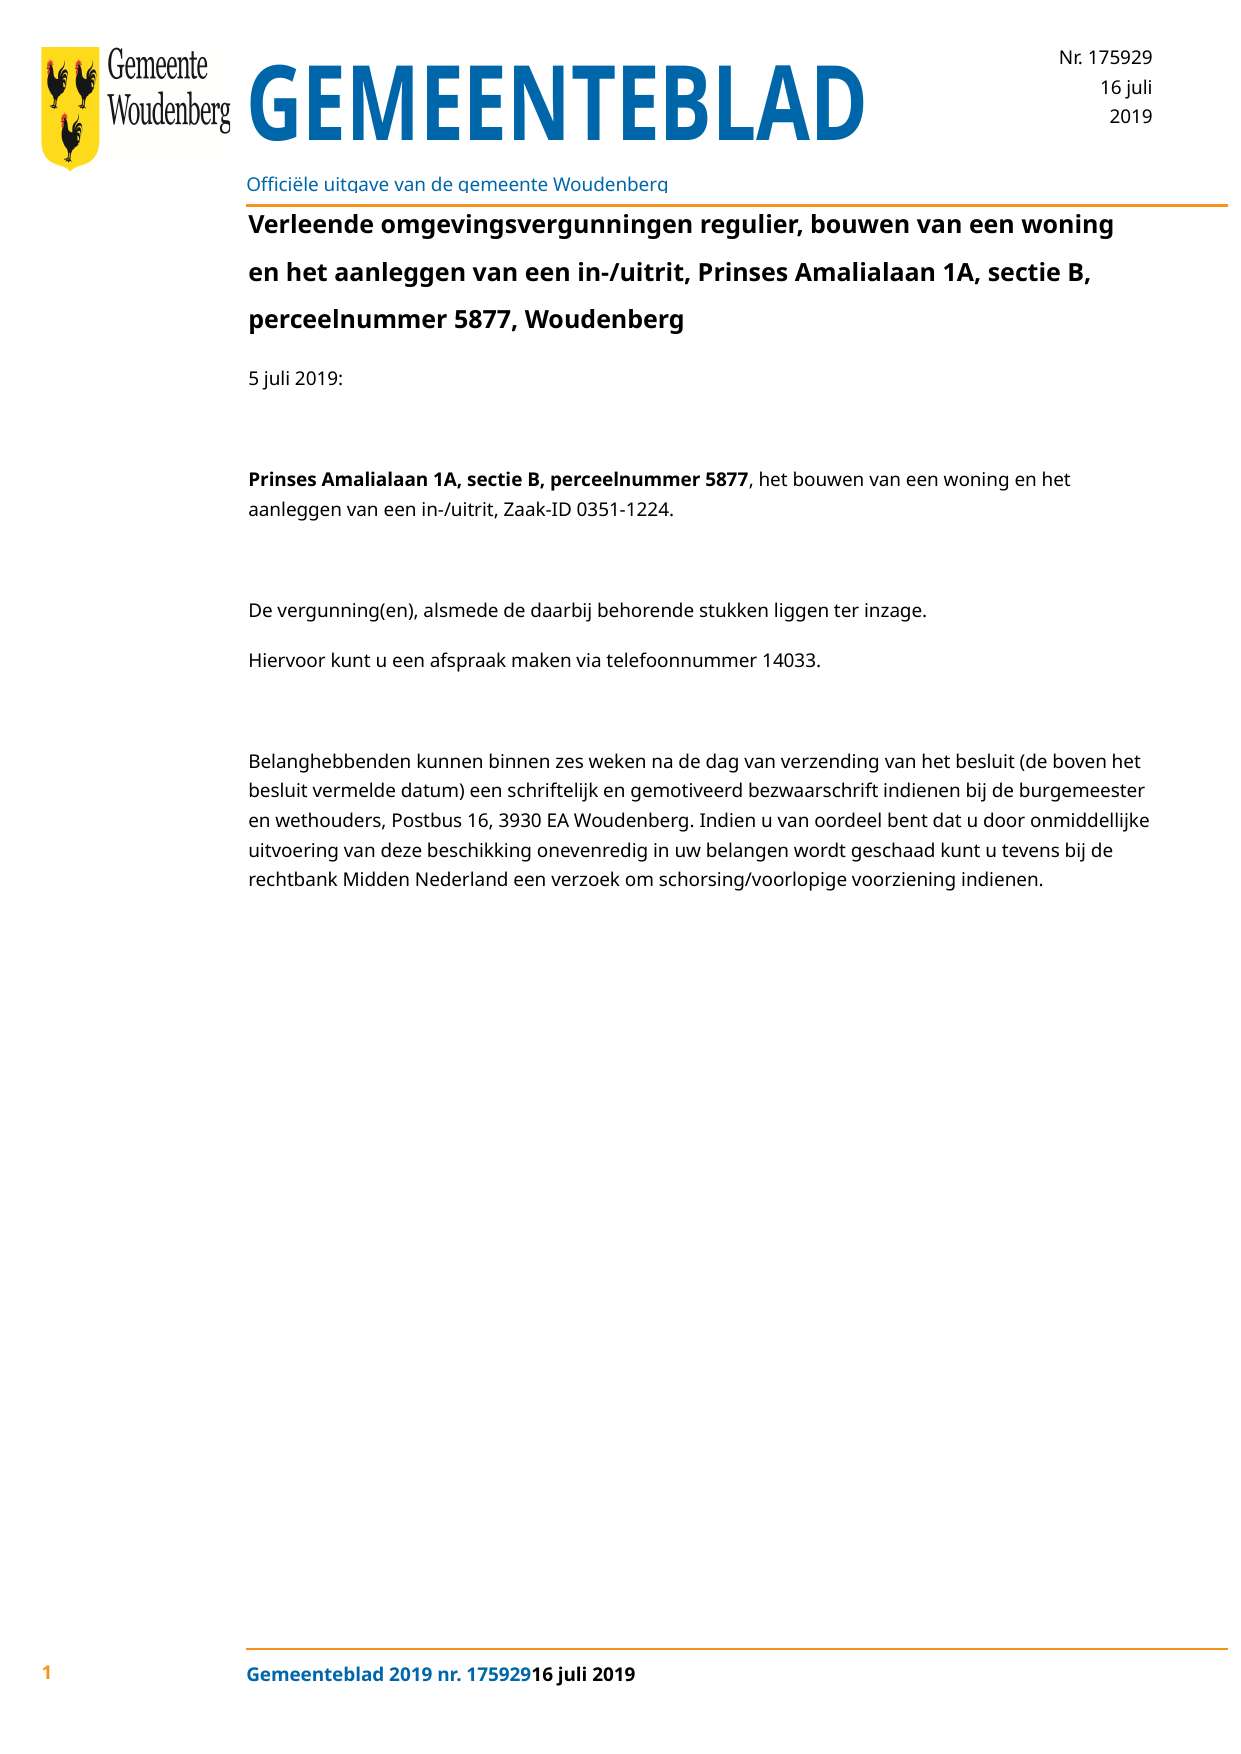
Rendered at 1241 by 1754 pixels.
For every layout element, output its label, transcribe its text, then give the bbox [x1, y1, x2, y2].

text Belanghebbenden kunnen binnen zes weken na de dag van verzending van het besluit (de boven het besluit vermelde datum) een schriftelijk en gemotiveerd bezwaarschrift indienen bij de burgemeester en wethouders, Postbus 16, 3930 EA Woudenberg. Indien u van oordeel bent dat u door onmiddellijke uitvoering van deze beschikking onevenredig in uw belangen wordt geschaad kunt u tevens bij de rechtbank Midden Nederland een verzoek om schorsing/voorlopige voorziening indienen. [248, 748, 1152, 892]
text Verleende omgevingsvergunningen regulier, bouwen van een woning en het aanleggen van een in-/uitrit, Prinses Amalialaan 1A, sectie B, perceelnummer 5877, Woudenberg [248, 207, 1152, 336]
text De vergunning(en), alsmede de daarbij behorende stukken liggen ter inzage. [248, 597, 1152, 622]
text Prinses Amalialaan 1A, sectie B, perceelnummer 5877, het bouwen van een woning en het aanleggen van een in-/uitrit, Zaak-ID 0351-1224. [248, 466, 1152, 522]
text 5 juli 2019: [248, 366, 1152, 391]
text Hiervoor kunt u een afspraak maken via telefoonnummer 14033. [248, 647, 1152, 673]
picture [41, 47, 231, 172]
